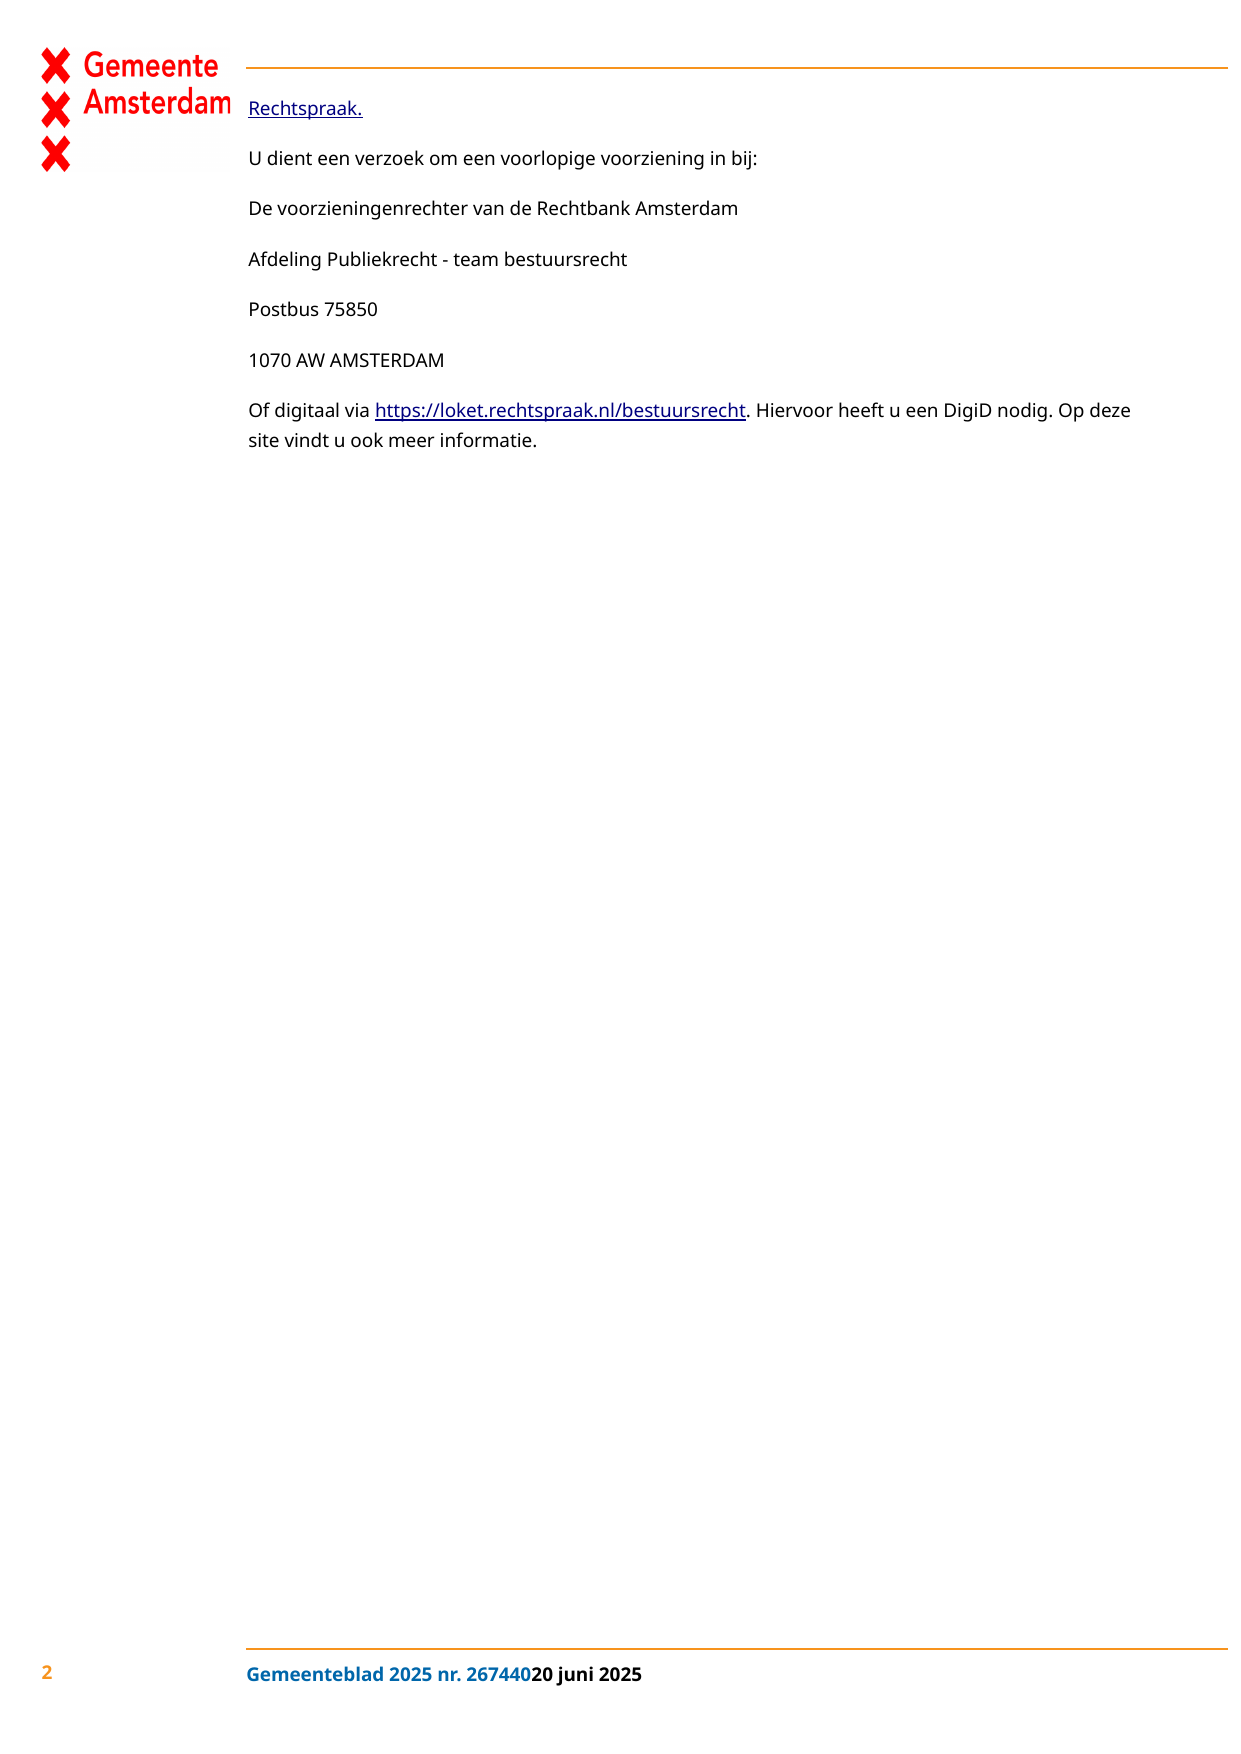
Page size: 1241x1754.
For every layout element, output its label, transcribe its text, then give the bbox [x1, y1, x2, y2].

text De voorzieningenrechter van de Rechtbank Amsterdam [248, 196, 1152, 221]
text Postbus 75850 [248, 296, 1152, 322]
text Rechtspraak. [248, 95, 1152, 121]
text Of digitaal via https://loket.rechtspraak.nl/bestuursrecht. Hiervoor heeft u een DigiD nodig. Op deze site vindt u ook meer informatie. [248, 397, 1152, 453]
text U dient een verzoek om een voorlopige voorziening in bij: [248, 145, 1152, 171]
text Afdeling Publiekrecht - team bestuursrecht [248, 246, 1152, 272]
picture [41, 47, 231, 172]
text 1070 AW AMSTERDAM [248, 347, 1152, 373]
